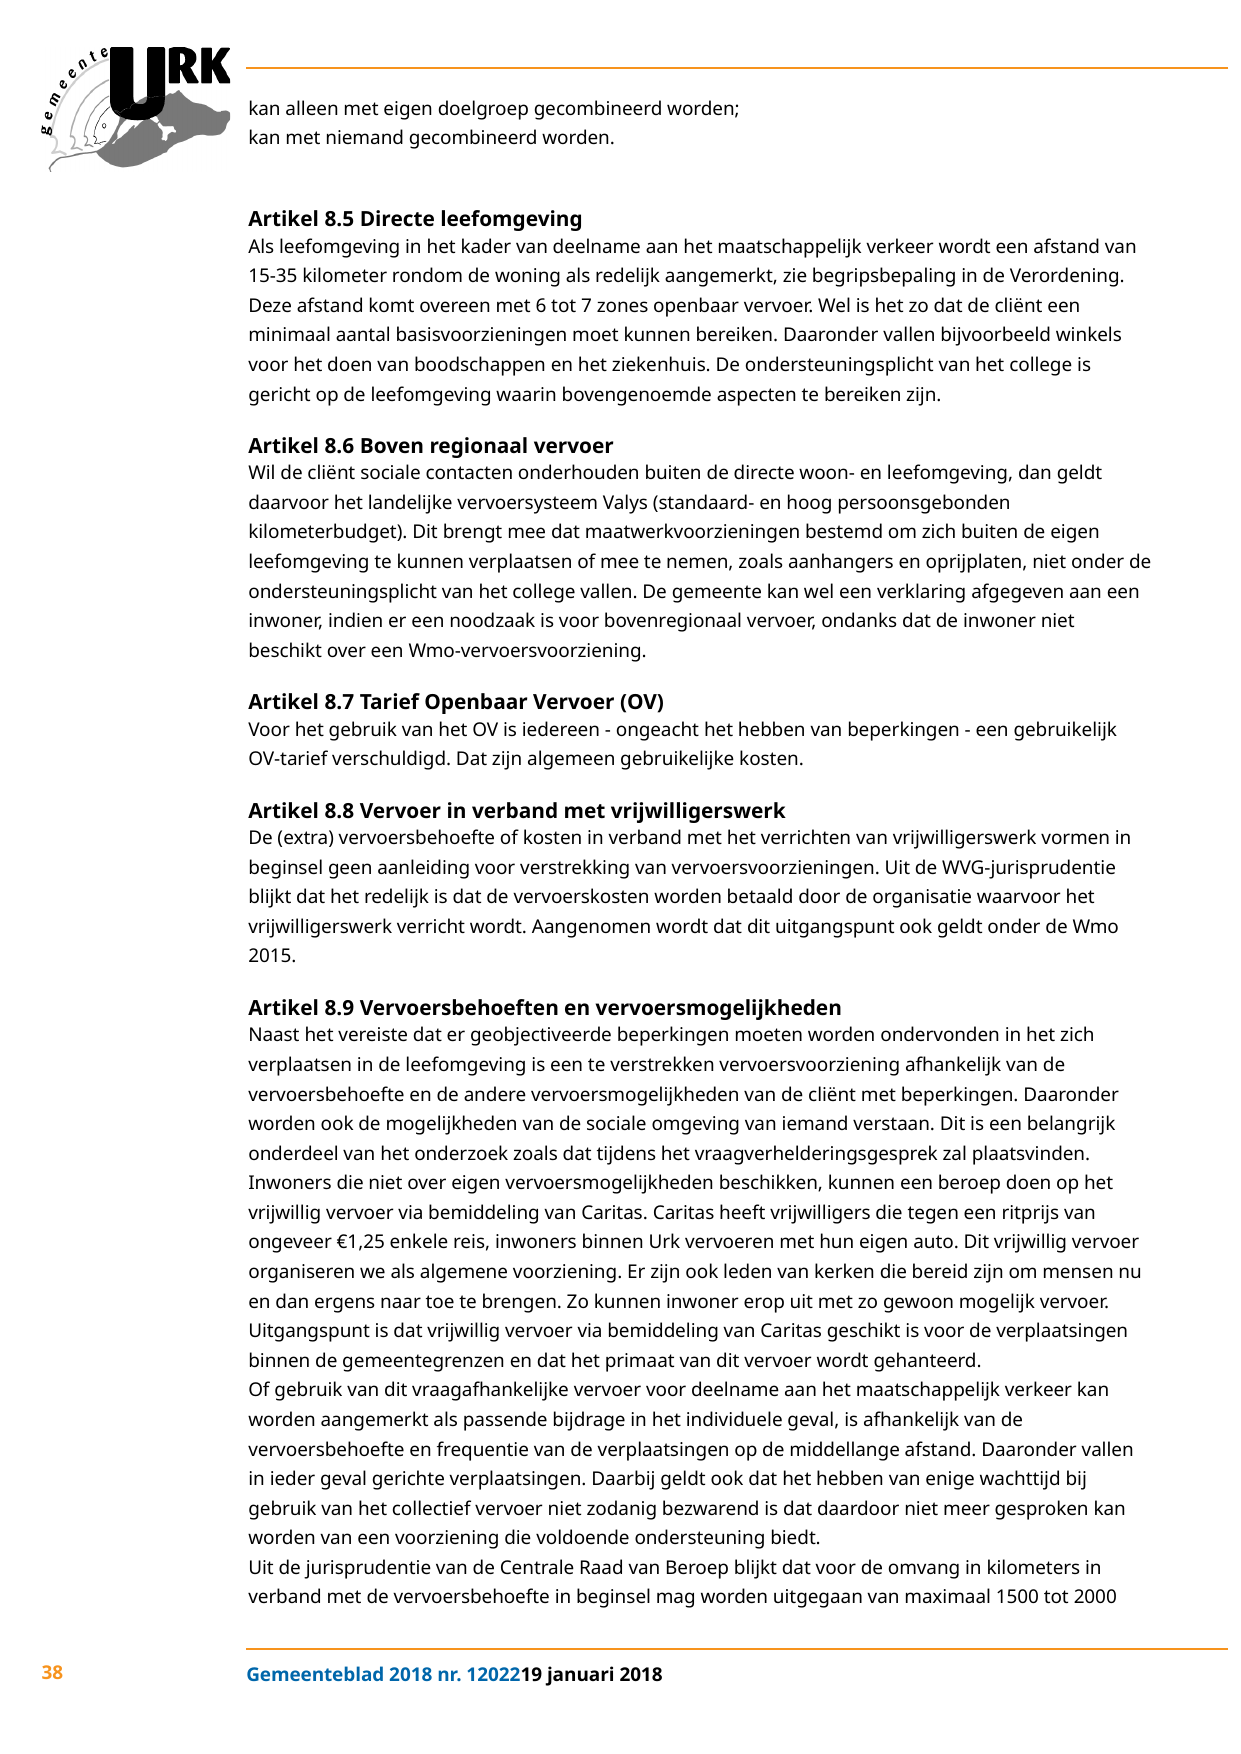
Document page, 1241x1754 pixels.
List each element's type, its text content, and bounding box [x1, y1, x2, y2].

text De (extra) vervoersbehoefte of kosten in verband met het verrichten van vrijwilligerswerk vormen in beginsel geen aanleiding voor verstrekking van vervoersvoorzieningen. Uit de WVG-jurisprudentie blijkt dat het redelijk is dat de vervoerskosten worden betaald door de organisatie waarvoor het vrijwilligerswerk verricht wordt. Aangenomen wordt dat dit uitgangspunt ook geldt onder de Wmo 2015. [248, 824, 1152, 968]
text kan met niemand gecombineerd worden. [248, 124, 1152, 150]
text Artikel 8.9 Vervoersbehoeften en vervoersmogelijkheden [248, 993, 1152, 1022]
text Artikel 8.8 Vervoer in verband met vrijwilligerswerk [248, 796, 1152, 824]
text Artikel 8.5 Directe leefomgeving [248, 204, 1152, 233]
text Inwoners die niet over eigen vervoersmogelijkheden beschikken, kunnen een beroep doen op het vrijwillig vervoer via bemiddeling van Caritas. Caritas heeft vrijwilligers die tegen een ritprijs van ongeveer €1,25 enkele reis, inwoners binnen Urk vervoeren met hun eigen auto. Dit vrijwillig vervoer organiseren we als algemene voorziening. Er zijn ook leden van kerken die bereid zijn om mensen nu en dan ergens naar toe te brengen. Zo kunnen inwoner erop uit met zo gewoon mogelijk vervoer. [248, 1169, 1152, 1313]
text Voor het gebruik van het OV is iedereen - ongeacht het hebben van beperkingen - een gebruikelijk OV-tarief verschuldigd. Dat zijn algemeen gebruikelijke kosten. [248, 716, 1152, 771]
picture [41, 47, 231, 172]
text Naast het vereiste dat er geobjectiveerde beperkingen moeten worden ondervonden in het zich verplaatsen in de leefomgeving is een te verstrekken vervoersvoorziening afhankelijk van de vervoersbehoefte en de andere vervoersmogelijkheden van de cliënt met beperkingen. Daaronder worden ook de mogelijkheden van de sociale omgeving van iemand verstaan. Dit is een belangrijk onderdeel van het onderzoek zoals dat tijdens het vraagverhelderingsgesprek zal plaatsvinden. [248, 1022, 1152, 1166]
text Wil de cliënt sociale contacten onderhouden buiten de directe woon- en leefomgeving, dan geldt daarvoor het landelijke vervoersysteem Valys (standaard- en hoog persoonsgebonden kilometerbudget). Dit brengt mee dat maatwerkvoorzieningen bestemd om zich buiten de eigen leefomgeving te kunnen verplaatsen of mee te nemen, zoals aanhangers en oprijplaten, niet onder de ondersteuningsplicht van het college vallen. De gemeente kan wel een verklaring afgegeven aan een inwoner, indien er een noodzaak is voor bovenregionaal vervoer, ondanks dat de inwoner niet beschikt over een Wmo-vervoersvoorziening. [248, 459, 1152, 663]
text kan alleen met eigen doelgroep gecombineerd worden; [248, 95, 1152, 121]
text Uit de jurisprudentie van de Centrale Raad van Beroep blijkt dat voor de omvang in kilometers in verband met de vervoersbehoefte in beginsel mag worden uitgegaan van maximaal 1500 tot 2000 [248, 1554, 1152, 1609]
text Uitgangspunt is dat vrijwillig vervoer via bemiddeling van Caritas geschikt is voor de verplaatsingen binnen de gemeentegrenzen en dat het primaat van dit vervoer wordt gehanteerd. [248, 1317, 1152, 1373]
text Artikel 8.6 Boven regionaal vervoer [248, 431, 1152, 459]
text Artikel 8.7 Tarief Openbaar Vervoer (OV) [248, 687, 1152, 716]
text Als leefomgeving in het kader van deelname aan het maatschappelijk verkeer wordt een afstand van 15-35 kilometer rondom de woning als redelijk aangemerkt, zie begripsbepaling in de Verordening. Deze afstand komt overeen met 6 tot 7 zones openbaar vervoer. Wel is het zo dat de cliënt een minimaal aantal basisvoorzieningen moet kunnen bereiken. Daaronder vallen bijvoorbeeld winkels voor het doen van boodschappen en het ziekenhuis. De ondersteuningsplicht van het college is gericht op de leefomgeving waarin bovengenoemde aspecten te bereiken zijn. [248, 233, 1152, 406]
text Of gebruik van dit vraagafhankelijke vervoer voor deelname aan het maatschappelijk verkeer kan worden aangemerkt als passende bijdrage in het individuele geval, is afhankelijk van de vervoersbehoefte en frequentie van de verplaatsingen op de middellange afstand. Daaronder vallen in ieder geval gerichte verplaatsingen. Daarbij geldt ook dat het hebben van enige wachttijd bij gebruik van het collectief vervoer niet zodanig bezwarend is dat daardoor niet meer gesproken kan worden van een voorziening die voldoende ondersteuning biedt. [248, 1377, 1152, 1550]
